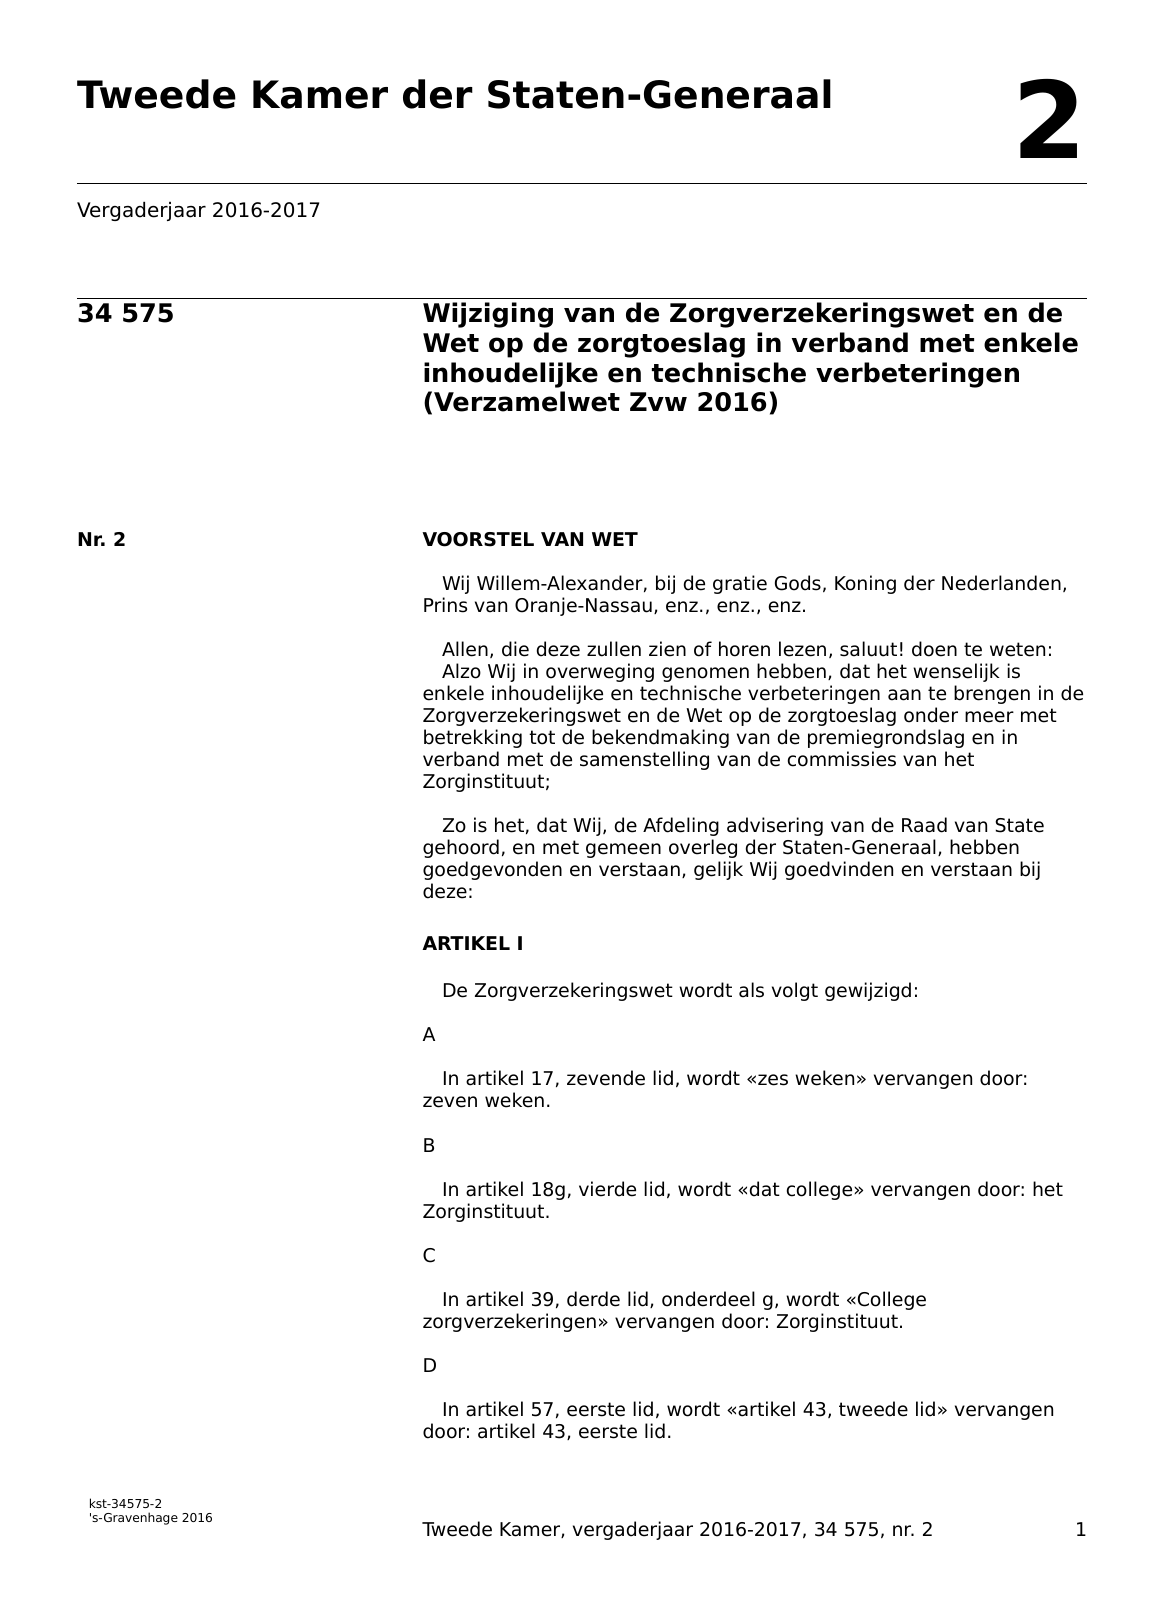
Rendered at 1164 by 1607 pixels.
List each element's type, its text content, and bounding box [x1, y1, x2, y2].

text Allen, die deze zullen zien of horen lezen, saluut! doen te weten: [422, 639, 1087, 661]
text kst-34575-2 [88, 1497, 323, 1511]
text C [422, 1245, 1087, 1267]
text In artikel 57, eerste lid, wordt «artikel 43, tweede lid» vervangen door: artikel 43, eerste lid. [422, 1399, 1087, 1443]
table_header 2 [886, 59, 1087, 183]
text 's-Gravenhage 2016 [88, 1511, 323, 1525]
text Wij Willem-Alexander, bij de gratie Gods, Koning der Nederlanden, Prins van Oranje-Nassau, enz., enz., enz. [422, 573, 1087, 617]
subtitle ARTIKEL I [422, 933, 1087, 955]
table_cell Vergaderjaar 2016-2017 [77, 184, 1087, 298]
text In artikel 18g, vierde lid, wordt «dat college» vervangen door: het Zorginstituut. [422, 1179, 1087, 1223]
subtitle 34 575 Wijziging van de Zorgverzekeringswet en de Wet op de zorgtoeslag in verband met enkele inhoudelijke en technische verbeteringen (Verzamelwet Zvw 2016) [77, 299, 1087, 418]
text In artikel 17, zevende lid, wordt «zes weken» vervangen door: zeven weken. [422, 1068, 1087, 1112]
text De Zorgverzekeringswet wordt als volgt gewijzigd: [422, 980, 1087, 1002]
text A [422, 1024, 1087, 1046]
subtitle Nr. 2 VOORSTEL VAN WET [77, 529, 1087, 551]
text D [422, 1355, 1087, 1377]
text Zo is het, dat Wij, de Afdeling advisering van de Raad van State gehoord, en met gemeen overleg der Staten-Generaal, hebben goedgevonden en verstaan, gelijk Wij goedvinden en verstaan bij deze: [422, 815, 1087, 903]
table_header Tweede Kamer der Staten-Generaal [77, 59, 886, 183]
text B [422, 1134, 1087, 1156]
text In artikel 39, derde lid, onderdeel g, wordt «College zorgverzekeringen» vervangen door: Zorginstituut. [422, 1289, 1087, 1333]
text Alzo Wij in overweging genomen hebben, dat het wenselijk is enkele inhoudelijke en technische verbeteringen aan te brengen in de Zorgverzekeringswet en de Wet op de zorgtoeslag onder meer met betrekking tot de bekendmaking van de premiegrondslag en in verband met de samenstelling van de commissies van het Zorginstituut; [422, 661, 1087, 793]
